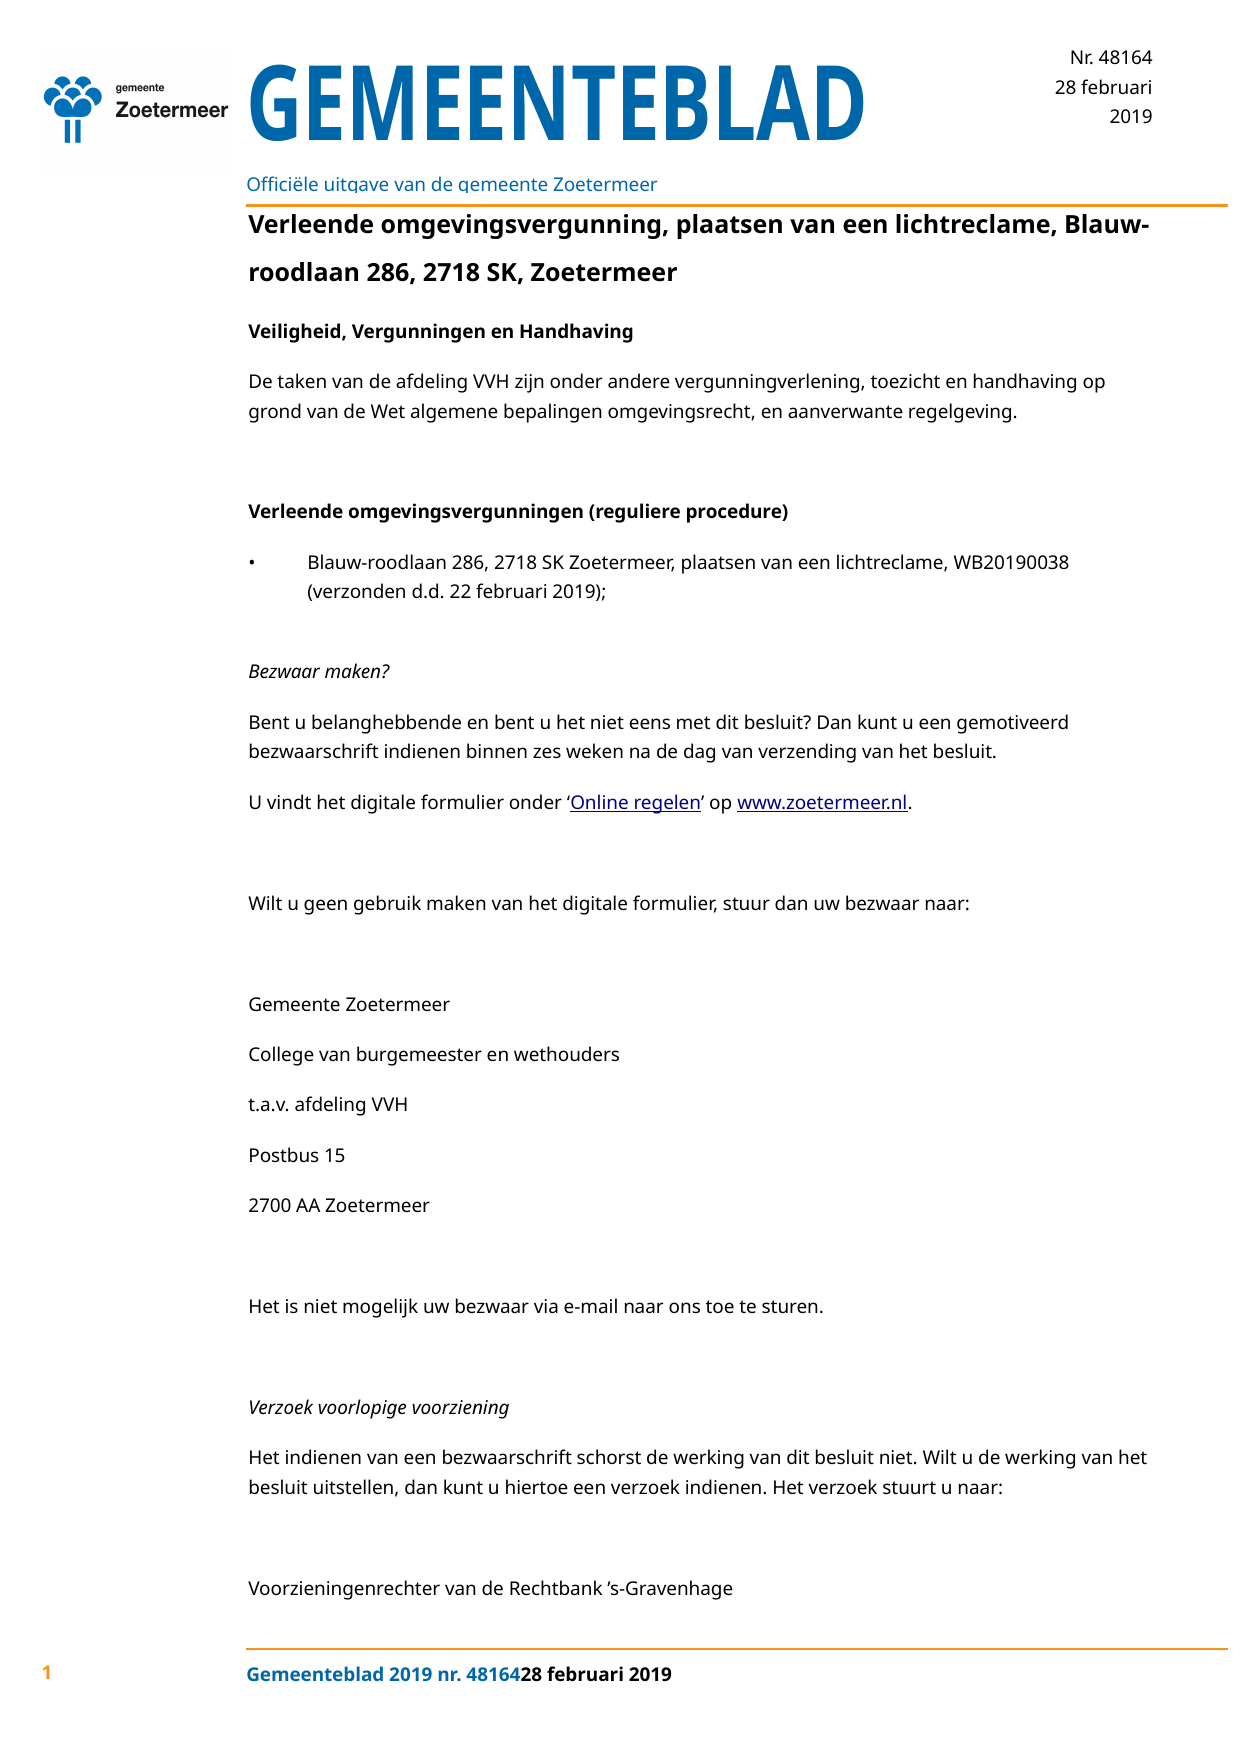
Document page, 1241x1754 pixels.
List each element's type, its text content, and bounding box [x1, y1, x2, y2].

text De taken van de afdeling VVH zijn onder andere vergunningverlening, toezicht en handhaving op grond van de Wet algemene bepalingen omgevingsrecht, en aanverwante regelgeving. [248, 368, 1152, 424]
text Het indienen van een bezwaarschrift schorst de werking van dit besluit niet. Wilt u de werking van het besluit uitstellen, dan kunt u hiertoe een verzoek indienen. Het verzoek stuurt u naar: [248, 1444, 1152, 1500]
text Postbus 15 [248, 1142, 1152, 1168]
text Bezwaar maken? [248, 659, 1152, 684]
picture [41, 47, 231, 172]
text U vindt het digitale formulier onder ‘Online regelen’ op www.zoetermeer.nl. [248, 789, 1152, 815]
text 2700 AA Zoetermeer [248, 1192, 1152, 1218]
text Verleende omgevingsvergunning, plaatsen van een lichtreclame, Blauw-roodlaan 286, 2718 SK, Zoetermeer [248, 207, 1152, 288]
text Verleende omgevingsvergunningen (reguliere procedure) [248, 499, 1152, 524]
text t.a.v. afdeling VVH [248, 1092, 1152, 1117]
text Veiligheid, Vergunningen en Handhaving [248, 318, 1152, 344]
text Het is niet mogelijk uw bezwaar via e-mail naar ons toe te sturen. [248, 1293, 1152, 1319]
text Wilt u geen gebruik maken van het digitale formulier, stuur dan uw bezwaar naar: [248, 890, 1152, 916]
text Verzoek voorlopige voorziening [248, 1394, 1152, 1420]
text Voorzieningenrechter van de Rechtbank ’s-Gravenhage [248, 1575, 1152, 1601]
list Blauw-roodlaan 286, 2718 SK Zoetermeer, plaatsen van een lichtreclame, WB20190038 (verzonden d.d. 22 februari 2019); [248, 549, 1152, 604]
text Gemeente Zoetermeer [248, 991, 1152, 1017]
text Bent u belanghebbende en bent u het niet eens met dit besluit? Dan kunt u een gemotiveerd bezwaarschrift indienen binnen zes weken na de dag van verzending van het besluit. [248, 709, 1152, 764]
text College van burgemeester en wethouders [248, 1041, 1152, 1067]
